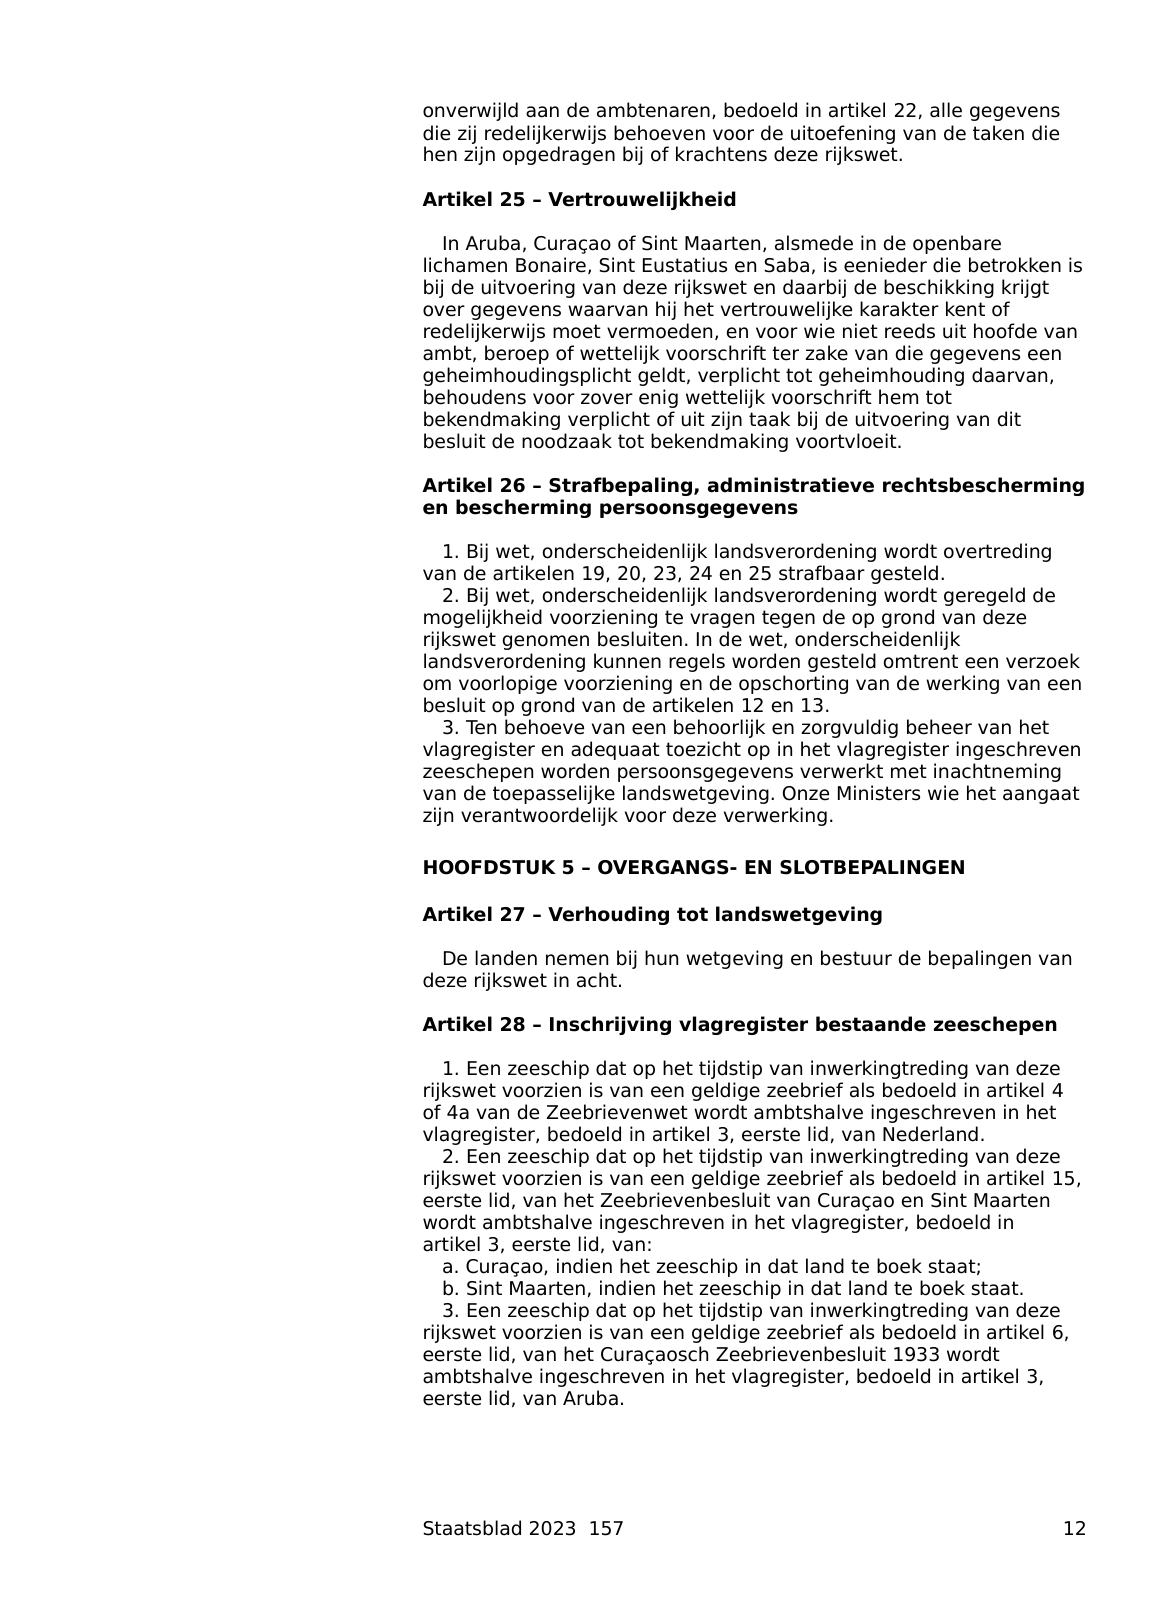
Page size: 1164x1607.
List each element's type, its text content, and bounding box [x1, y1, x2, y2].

text 2. Bij wet, onderscheidenlijk landsverordening wordt geregeld de mogelijkheid voorziening te vragen tegen de op grond van deze rijkswet genomen besluiten. In de wet, onderscheidenlijk landsverordening kunnen regels worden gesteld omtrent een verzoek om voorlopige voorziening en de opschorting van de werking van een besluit op grond van de artikelen 12 en 13. [422, 585, 1087, 717]
text 2. Een zeeschip dat op het tijdstip van inwerkingtreding van deze rijkswet voorzien is van een geldige zeebrief als bedoeld in artikel 15, eerste lid, van het Zeebrievenbesluit van Curaçao en Sint Maarten wordt ambtshalve ingeschreven in het vlagregister, bedoeld in artikel 3, eerste lid, van: [422, 1146, 1087, 1256]
text In Aruba, Curaçao of Sint Maarten, alsmede in de openbare lichamen Bonaire, Sint Eustatius en Saba, is eenieder die betrokken is bij de uitvoering van deze rijkswet en daarbij de beschikking krijgt over gegevens waarvan hij het vertrouwelijke karakter kent of redelijkerwijs moet vermoeden, en voor wie niet reeds uit hoofde van ambt, beroep of wettelijk voorschrift ter zake van die gegevens een geheimhoudingsplicht geldt, verplicht tot geheimhouding daarvan, behoudens voor zover enig wettelijk voorschrift hem tot bekendmaking verplicht of uit zijn taak bij de uitvoering van dit besluit de noodzaak tot bekendmaking voortvloeit. [422, 233, 1087, 452]
text 3. Een zeeschip dat op het tijdstip van inwerkingtreding van deze rijkswet voorzien is van een geldige zeebrief als bedoeld in artikel 6, eerste lid, van het Curaçaosch Zeebrievenbesluit 1933 wordt ambtshalve ingeschreven in het vlagregister, bedoeld in artikel 3, eerste lid, van Aruba. [422, 1300, 1087, 1410]
text 1. Bij wet, onderscheidenlijk landsverordening wordt overtreding van de artikelen 19, 20, 23, 24 en 25 strafbaar gesteld. [422, 541, 1087, 585]
text onverwijld aan de ambtenaren, bedoeld in artikel 22, alle gegevens die zij redelijkerwijs behoeven voor de uitoefening van de taken die hen zijn opgedragen bij of krachtens deze rijkswet. [422, 100, 1087, 166]
text a. Curaçao, indien het zeeschip in dat land te boek staat; [422, 1256, 1087, 1278]
subtitle Artikel 27 – Verhouding tot landswetgeving [422, 903, 1087, 926]
subtitle Artikel 26 – Strafbepaling, administratieve rechtsbescherming en bescherming persoonsgegevens [422, 475, 1087, 519]
subtitle Artikel 28 – Inschrijving vlagregister bestaande zeeschepen [422, 1014, 1087, 1036]
subtitle Artikel 25 – Vertrouwelijkheid [422, 188, 1087, 211]
text 1. Een zeeschip dat op het tijdstip van inwerkingtreding van deze rijkswet voorzien is van een geldige zeebrief als bedoeld in artikel 4 of 4a van de Zeebrievenwet wordt ambtshalve ingeschreven in het vlagregister, bedoeld in artikel 3, eerste lid, van Nederland. [422, 1058, 1087, 1146]
text De landen nemen bij hun wetgeving en bestuur de bepalingen van deze rijkswet in acht. [422, 948, 1087, 992]
text b. Sint Maarten, indien het zeeschip in dat land te boek staat. [422, 1278, 1087, 1300]
text 3. Ten behoeve van een behoorlijk en zorgvuldig beheer van het vlagregister en adequaat toezicht op in het vlagregister ingeschreven zeeschepen worden persoonsgegevens verwerkt met inachtneming van de toepasselijke landswetgeving. Onze Ministers wie het aangaat zijn verantwoordelijk voor deze verwerking. [422, 717, 1087, 827]
subtitle HOOFDSTUK 5 – OVERGANGS- EN SLOTBEPALINGEN [422, 857, 1087, 878]
